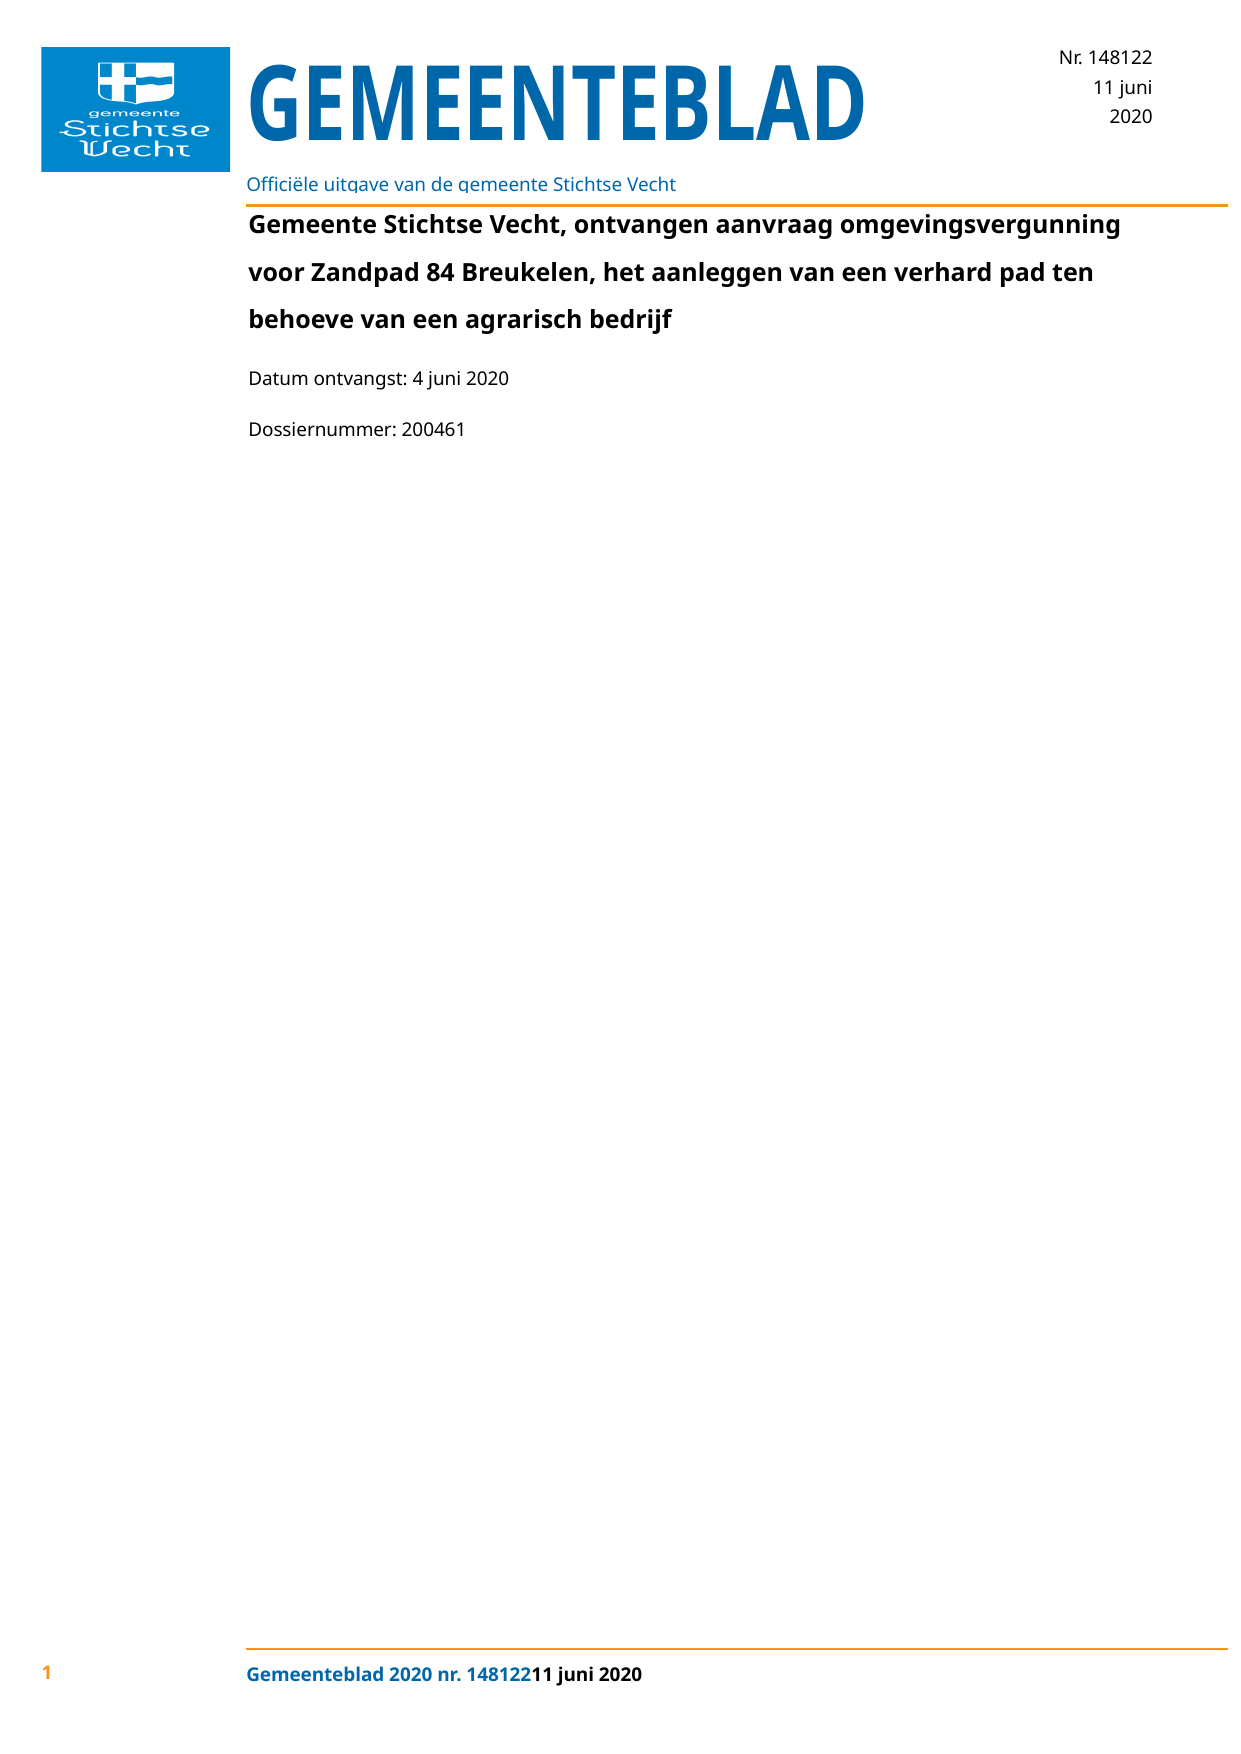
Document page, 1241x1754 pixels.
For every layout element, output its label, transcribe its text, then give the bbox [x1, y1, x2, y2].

picture [137, 63, 174, 103]
picture [99, 63, 135, 101]
text Dossiernummer: 200461 [248, 416, 1152, 442]
text Gemeente Stichtse Vecht, ontvangen aanvraag omgevingsvergunning voor Zandpad 84 Breukelen, het aanleggen van een verhard pad ten behoeve van een agrarisch bedrijf [248, 207, 1152, 336]
text Datum ontvangst: 4 juni 2020 [248, 366, 1152, 391]
